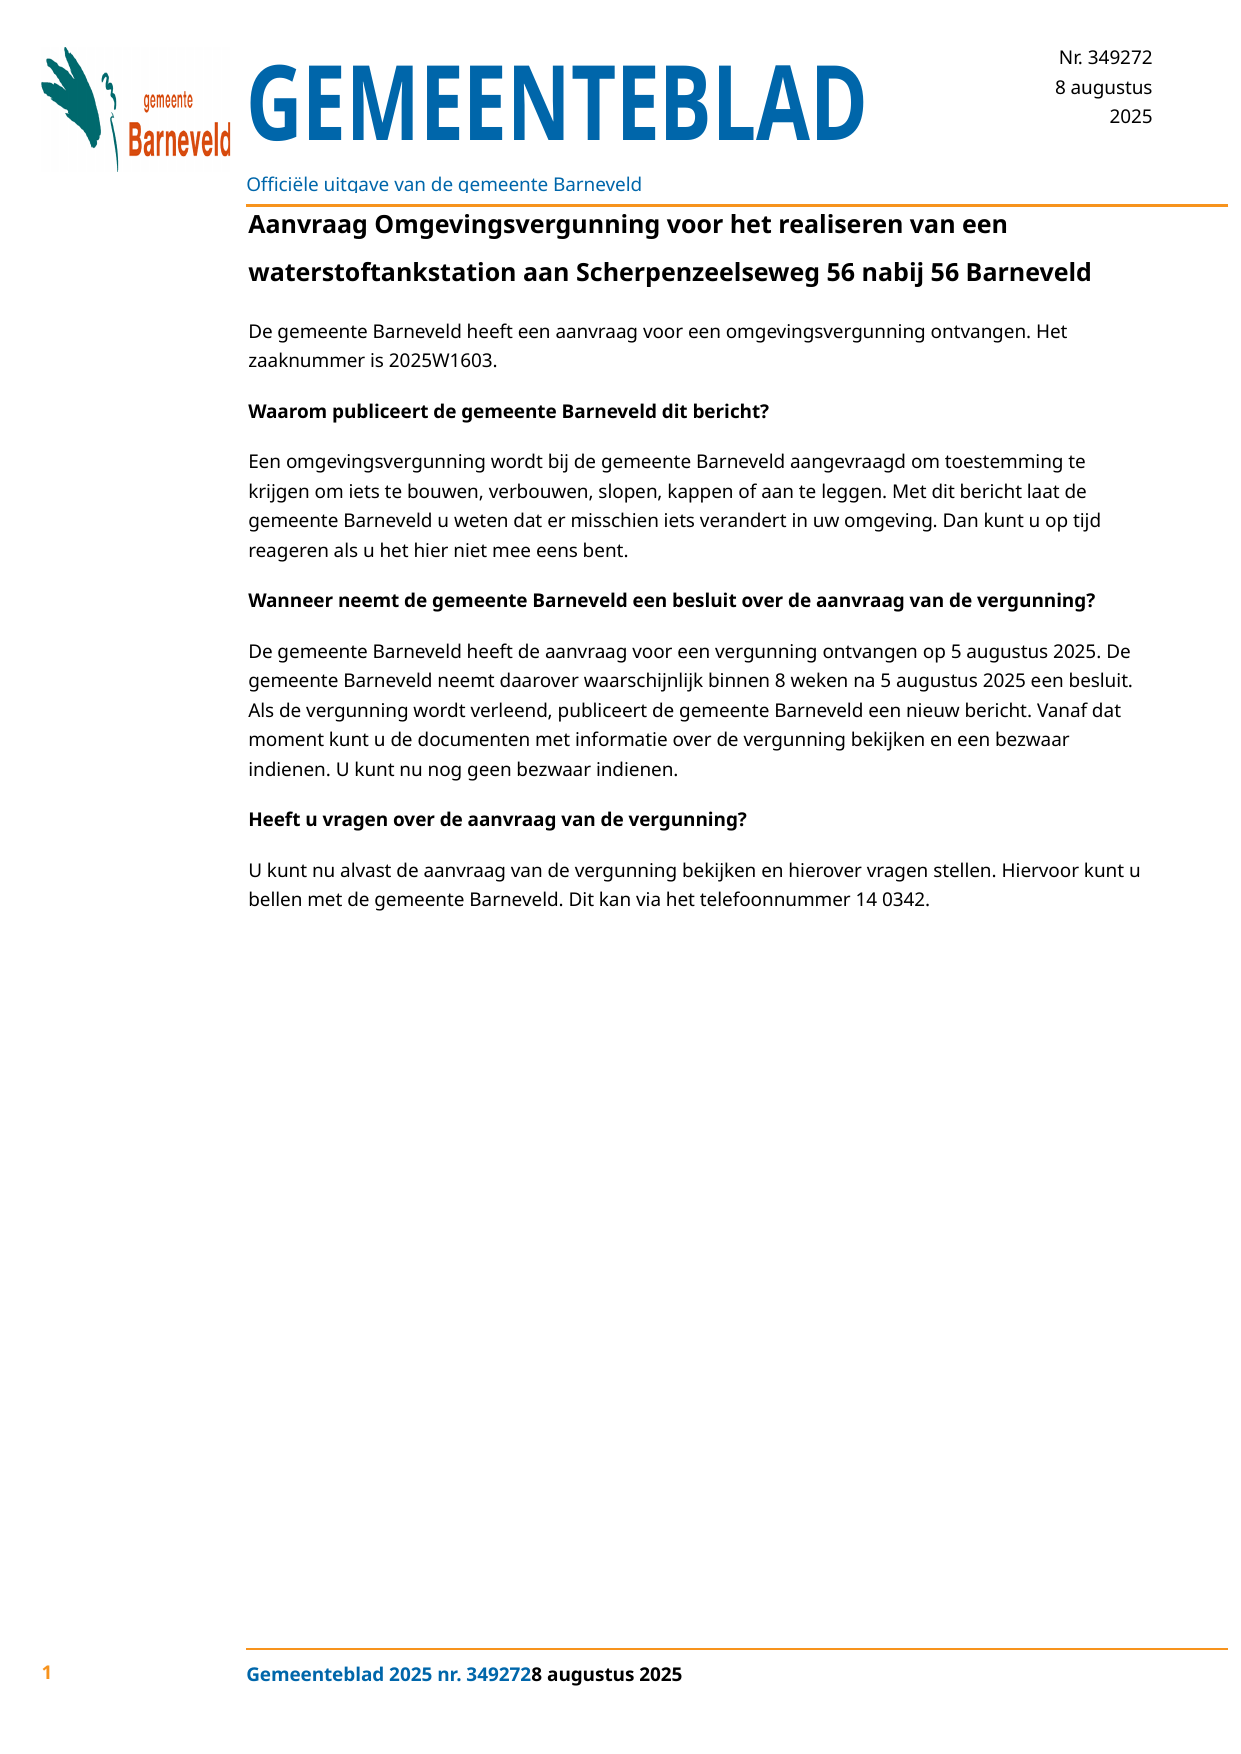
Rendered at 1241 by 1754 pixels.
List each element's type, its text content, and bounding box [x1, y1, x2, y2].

picture [41, 47, 231, 172]
text U kunt nu alvast de aanvraag van de vergunning bekijken en hierover vragen stellen. Hiervoor kunt u bellen met de gemeente Barneveld. Dit kan via het telefoonnummer 14 0342. [248, 857, 1152, 912]
text Een omgevingsvergunning wordt bij de gemeente Barneveld aangevraagd om toestemming te krijgen om iets te bouwen, verbouwen, slopen, kappen of aan te leggen. Met dit bericht laat de gemeente Barneveld u weten dat er misschien iets verandert in uw omgeving. Dan kunt u op tijd reageren als u het hier niet mee eens bent. [248, 448, 1152, 563]
text Waarom publiceert de gemeente Barneveld dit bericht? [248, 398, 1152, 424]
text Wanneer neemt de gemeente Barneveld een besluit over de aanvraag van de vergunning? [248, 587, 1152, 613]
text De gemeente Barneveld heeft een aanvraag voor een omgevingsvergunning ontvangen. Het zaaknummer is 2025W1603. [248, 318, 1152, 373]
text De gemeente Barneveld heeft de aanvraag voor een vergunning ontvangen op 5 augustus 2025. De gemeente Barneveld neemt daarover waarschijnlijk binnen 8 weken na 5 augustus 2025 een besluit. Als de vergunning wordt verleend, publiceert de gemeente Barneveld een nieuw bericht. Vanaf dat moment kunt u de documenten met informatie over de vergunning bekijken en een bezwaar indienen. U kunt nu nog geen bezwaar indienen. [248, 638, 1152, 782]
text Aanvraag Omgevingsvergunning voor het realiseren van een waterstoftankstation aan Scherpenzeelseweg 56 nabij 56 Barneveld [248, 207, 1152, 288]
text Heeft u vragen over de aanvraag van de vergunning? [248, 807, 1152, 832]
